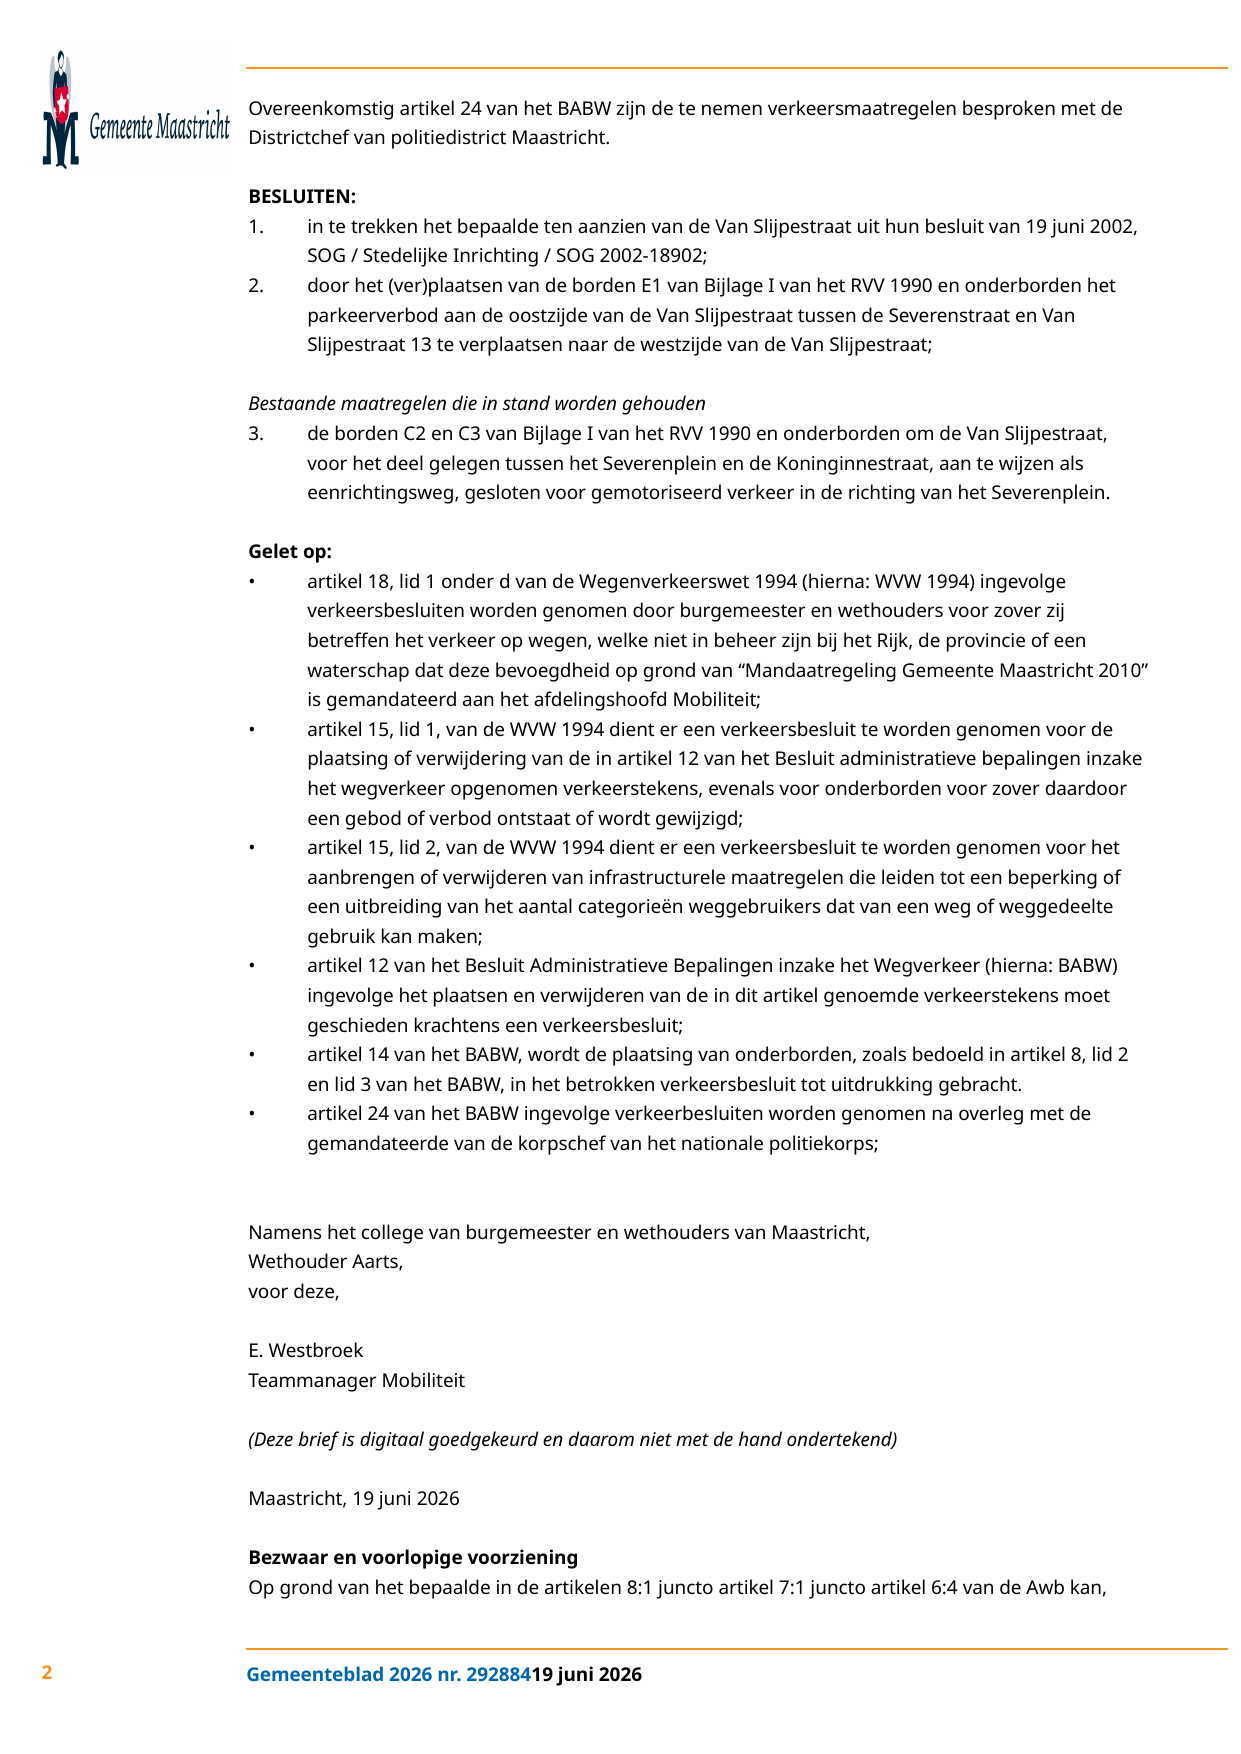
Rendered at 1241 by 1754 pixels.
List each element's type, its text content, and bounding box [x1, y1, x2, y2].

text Wethouder Aarts, [248, 1248, 1152, 1274]
text Bezwaar en voorlopige voorziening [248, 1544, 1152, 1570]
text Overeenkomstig artikel 24 van het BABW zijn de te nemen verkeersmaatregelen besproken met de Districtchef van politiedistrict Maastricht. [248, 95, 1152, 150]
text Namens het college van burgemeester en wethouders van Maastricht, [248, 1219, 1152, 1245]
text Teammanager Mobiliteit [248, 1367, 1152, 1393]
text BESLUITEN: [248, 183, 1152, 209]
picture [41, 47, 231, 172]
list artikel 24 van het BABW ingevolge verkeerbesluiten worden genomen na overleg met de gemandateerde van de korpschef van het nationale politiekorps; [248, 1101, 1152, 1156]
text E. Westbroek [248, 1337, 1152, 1363]
list in te trekken het bepaalde ten aanzien van de Van Slijpestraat uit hun besluit van 19 juni 2002, SOG / Stedelijke Inrichting / SOG 2002-18902; [248, 213, 1152, 268]
text Gelet op: [248, 538, 1152, 564]
list artikel 15, lid 1, van de WVW 1994 dient er een verkeersbesluit te worden genomen voor de plaatsing of verwijdering van de in artikel 12 van het Besluit administratieve bepalingen inzake het wegverkeer opgenomen verkeerstekens, evenals voor onderborden voor zover daardoor een gebod of verbod ontstaat of wordt gewijzigd; [248, 716, 1152, 831]
list door het (ver)plaatsen van de borden E1 van Bijlage I van het RVV 1990 en onderborden het parkeerverbod aan de oostzijde van de Van Slijpestraat tussen de Severenstraat en Van Slijpestraat 13 te verplaatsen naar de westzijde van de Van Slijpestraat; [248, 272, 1152, 357]
text Maastricht, 19 juni 2026 [248, 1485, 1152, 1511]
list artikel 15, lid 2, van de WVW 1994 dient er een verkeersbesluit te worden genomen voor het aanbrengen of verwijderen van infrastructurele maatregelen die leiden tot een beperking of een uitbreiding van het aantal categorieën weggebruikers dat van een weg of weggedeelte gebruik kan maken; [248, 834, 1152, 949]
list artikel 18, lid 1 onder d van de Wegenverkeerswet 1994 (hierna: WVW 1994) ingevolge verkeersbesluiten worden genomen door burgemeester en wethouders voor zover zij betreffen het verkeer op wegen, welke niet in beheer zijn bij het Rijk, de provincie of een waterschap dat deze bevoegdheid op grond van “Mandaatregeling Gemeente Maastricht 2010” is gemandateerd aan het afdelingshoofd Mobiliteit; [248, 568, 1152, 712]
list artikel 12 van het Besluit Administratieve Bepalingen inzake het Wegverkeer (hierna: BABW) ingevolge het plaatsen en verwijderen van de in dit artikel genoemde verkeerstekens moet geschieden krachtens een verkeersbesluit; [248, 953, 1152, 1038]
list de borden C2 en C3 van Bijlage I van het RVV 1990 en onderborden om de Van Slijpestraat, voor het deel gelegen tussen het Severenplein en de Koninginnestraat, aan te wijzen als eenrichtingsweg, gesloten voor gemotoriseerd verkeer in de richting van het Severenplein. [248, 420, 1152, 505]
text voor deze, [248, 1278, 1152, 1304]
text Bestaande maatregelen die in stand worden gehouden [248, 391, 1152, 416]
text Op grond van het bepaalde in de artikelen 8:1 juncto artikel 7:1 juncto artikel 6:4 van de Awb kan, [248, 1574, 1152, 1600]
text (Deze brief is digitaal goedgekeurd en daarom niet met de hand ondertekend) [248, 1426, 1152, 1452]
list artikel 14 van het BABW, wordt de plaatsing van onderborden, zoals bedoeld in artikel 8, lid 2 en lid 3 van het BABW, in het betrokken verkeersbesluit tot uitdrukking gebracht. [248, 1041, 1152, 1097]
